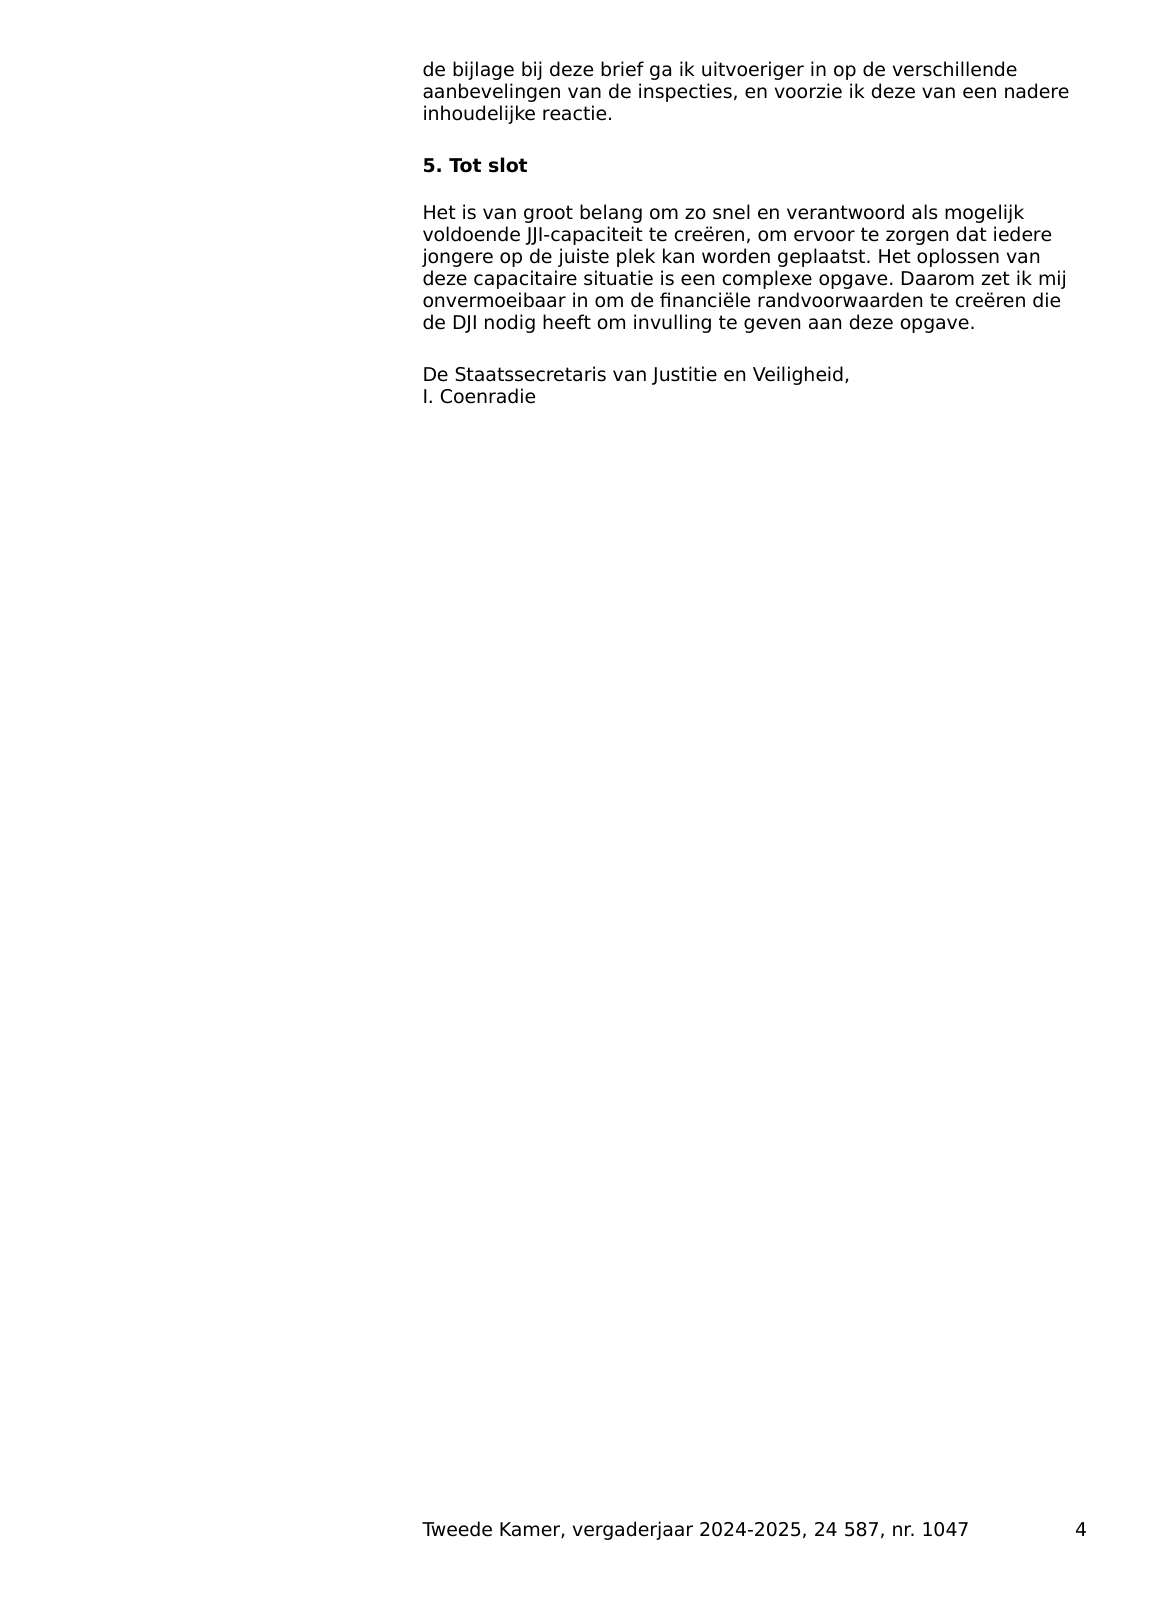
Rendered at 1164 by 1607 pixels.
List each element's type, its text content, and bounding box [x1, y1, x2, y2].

text De Staatssecretaris van Justitie en Veiligheid, I. Coenradie [422, 364, 1087, 408]
subtitle 5. Tot slot [422, 155, 1087, 177]
text Het is van groot belang om zo snel en verantwoord als mogelijk voldoende JJI-capaciteit te creëren, om ervoor te zorgen dat iedere jongere op de juiste plek kan worden geplaatst. Het oplossen van deze capacitaire situatie is een complexe opgave. Daarom zet ik mij onvermoeibaar in om de financiële randvoorwaarden te creëren die de DJI nodig heeft om invulling te geven aan deze opgave. [422, 202, 1087, 334]
text de bijlage bij deze brief ga ik uitvoeriger in op de verschillende aanbevelingen van de inspecties, en voorzie ik deze van een nadere inhoudelijke reactie. [422, 59, 1087, 125]
